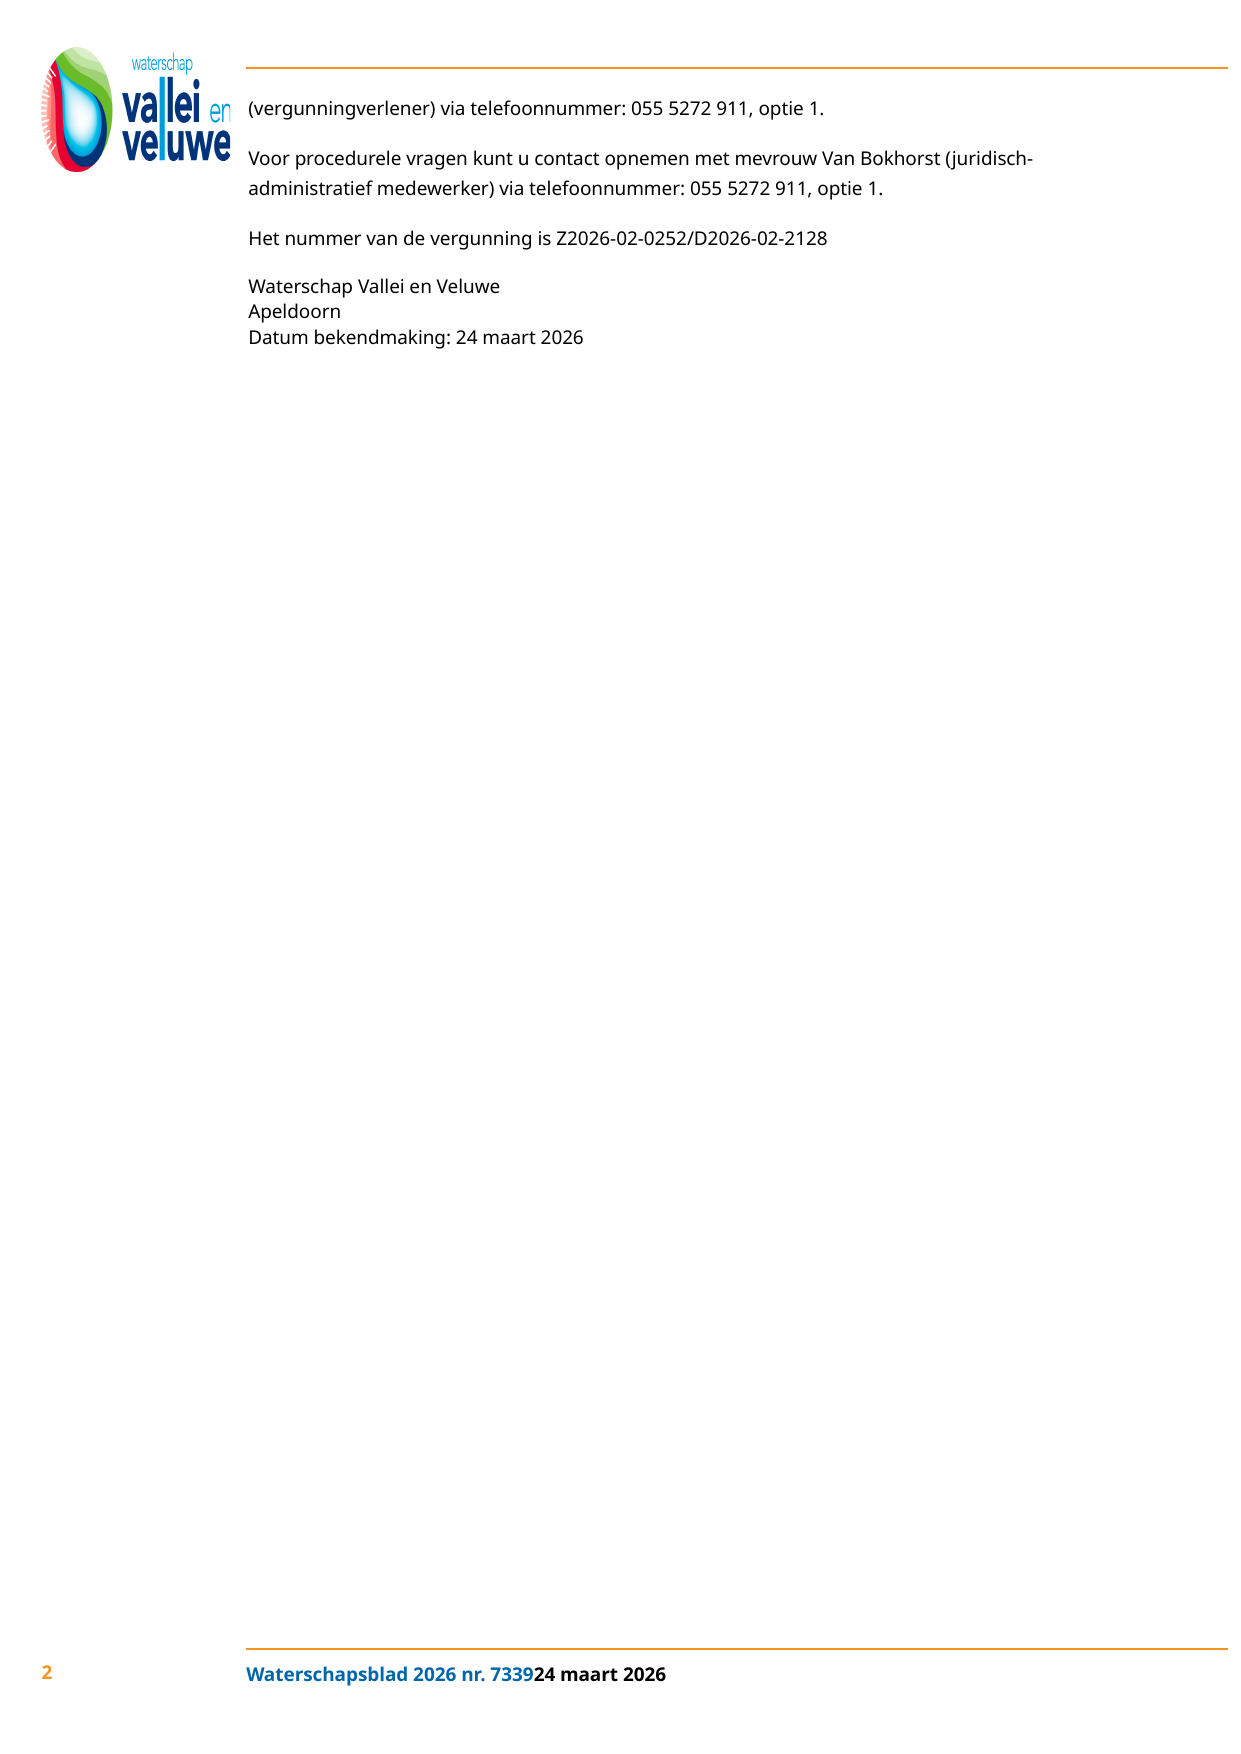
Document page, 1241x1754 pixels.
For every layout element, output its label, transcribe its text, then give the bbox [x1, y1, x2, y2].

text Het nummer van de vergunning is Z2026-02-0252/D2026-02-2128 [248, 225, 1152, 251]
text Datum bekendmaking: 24 maart 2026 [248, 324, 1152, 350]
picture [41, 47, 231, 172]
text Apeldoorn [248, 299, 1152, 324]
text (vergunningverlener) via telefoonnummer: 055 5272 911, optie 1. [248, 95, 1152, 121]
text Waterschap Vallei en Veluwe [248, 273, 1152, 299]
text Voor procedurele vragen kunt u contact opnemen met mevrouw Van Bokhorst (juridisch-administratief medewerker) via telefoonnummer: 055 5272 911, optie 1. [248, 145, 1152, 201]
